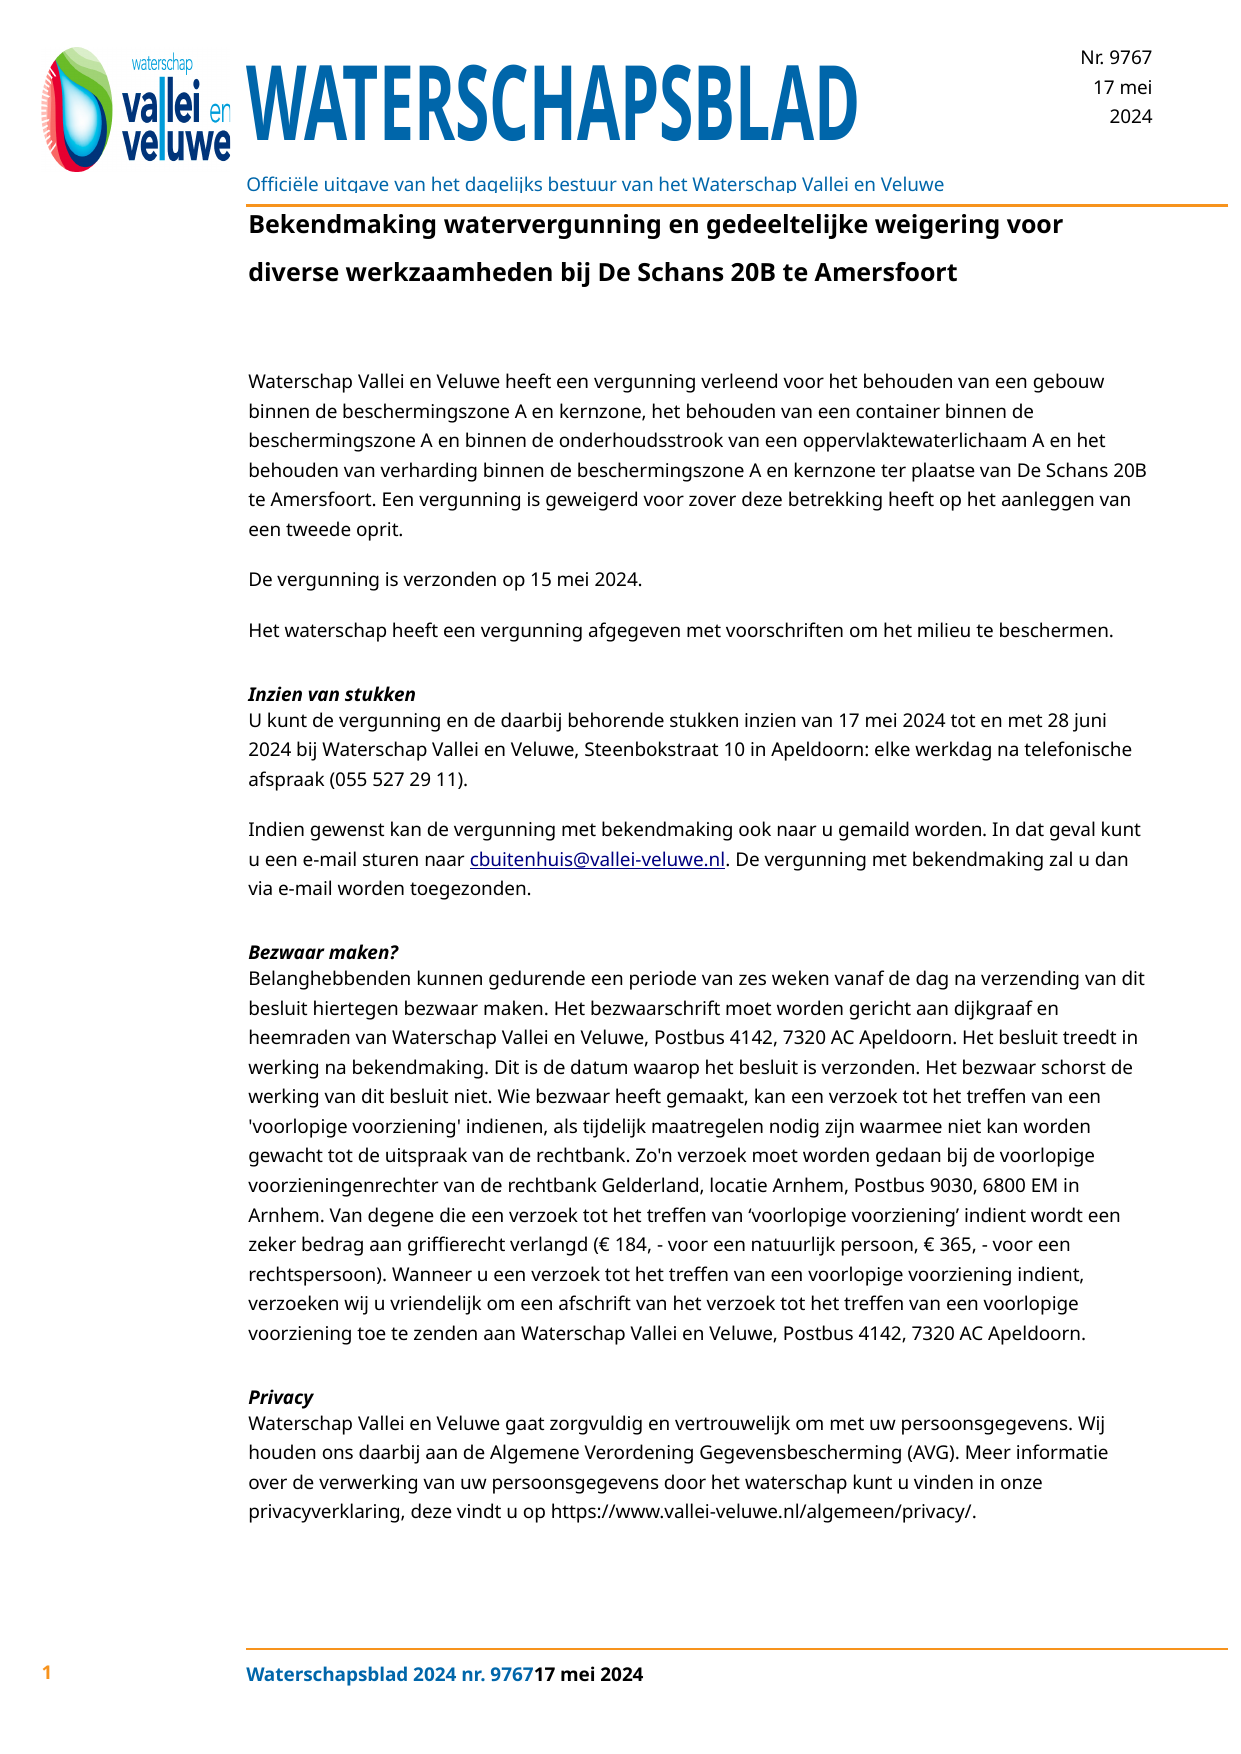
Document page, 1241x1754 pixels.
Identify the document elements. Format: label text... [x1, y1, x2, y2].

text Bezwaar maken? [248, 939, 1152, 965]
text Bekendmaking watervergunning en gedeeltelijke weigering voor diverse werkzaamheden bij De Schans 20B te Amersfoort [248, 207, 1152, 288]
text Waterschap Vallei en Veluwe gaat zorgvuldig en vertrouwelijk om met uw persoonsgegevens. Wij houden ons daarbij aan de Algemene Verordening Gegevensbescherming (AVG). Meer informatie over de verwerking van uw persoonsgegevens door het waterschap kunt u vinden in onze privacyverklaring, deze vindt u op https://www.vallei-veluwe.nl/algemeen/privacy/. [248, 1410, 1152, 1524]
picture [41, 47, 231, 172]
text Waterschap Vallei en Veluwe heeft een vergunning verleend voor het behouden van een gebouw binnen de beschermingszone A en kernzone, het behouden van een container binnen de beschermingszone A en binnen de onderhoudsstrook van een oppervlaktewaterlichaam A en het behouden van verharding binnen de beschermingszone A en kernzone ter plaatse van De Schans 20B te Amersfoort. Een vergunning is geweigerd voor zover deze betrekking heeft op het aanleggen van een tweede oprit. [248, 368, 1152, 542]
text Indien gewenst kan de vergunning met bekendmaking ook naar u gemaild worden. In dat geval kunt u een e-mail sturen naar cbuitenhuis@vallei-veluwe.nl. De vergunning met bekendmaking zal u dan via e-mail worden toegezonden. [248, 816, 1152, 901]
text Het waterschap heeft een vergunning afgegeven met voorschriften om het milieu te beschermen. [248, 617, 1152, 643]
text De vergunning is verzonden op 15 mei 2024. [248, 567, 1152, 592]
text U kunt de vergunning en de daarbij behorende stukken inzien van 17 mei 2024 tot en met 28 juni 2024 bij Waterschap Vallei en Veluwe, Steenbokstraat 10 in Apeldoorn: elke werkdag na telefonische afspraak (055 527 29 11). [248, 707, 1152, 792]
text Inzien van stukken [248, 681, 1152, 707]
text Privacy [248, 1384, 1152, 1410]
text Belanghebbenden kunnen gedurende een periode van zes weken vanaf de dag na verzending van dit besluit hiertegen bezwaar maken. Het bezwaarschrift moet worden gericht aan dijkgraaf en heemraden van Waterschap Vallei en Veluwe, Postbus 4142, 7320 AC Apeldoorn. Het besluit treedt in werking na bekendmaking. Dit is de datum waarop het besluit is verzonden. Het bezwaar schorst de werking van dit besluit niet. Wie bezwaar heeft gemaakt, kan een verzoek tot het treffen van een 'voorlopige voorziening' indienen, als tijdelijk maatregelen nodig zijn waarmee niet kan worden gewacht tot de uitspraak van de rechtbank. Zo'n verzoek moet worden gedaan bij de voorlopige voorzieningenrechter van de rechtbank Gelderland, locatie Arnhem, Postbus 9030, 6800 EM in Arnhem. Van degene die een verzoek tot het treffen van ‘voorlopige voorziening’ indient wordt een zeker bedrag aan griffierecht verlangd (€ 184, - voor een natuurlijk persoon, € 365, - voor een rechtspersoon). Wanneer u een verzoek tot het treffen van een voorlopige voorziening indient, verzoeken wij u vriendelijk om een afschrift van het verzoek tot het treffen van een voorlopige voorziening toe te zenden aan Waterschap Vallei en Veluwe, Postbus 4142, 7320 AC Apeldoorn. [248, 965, 1152, 1346]
